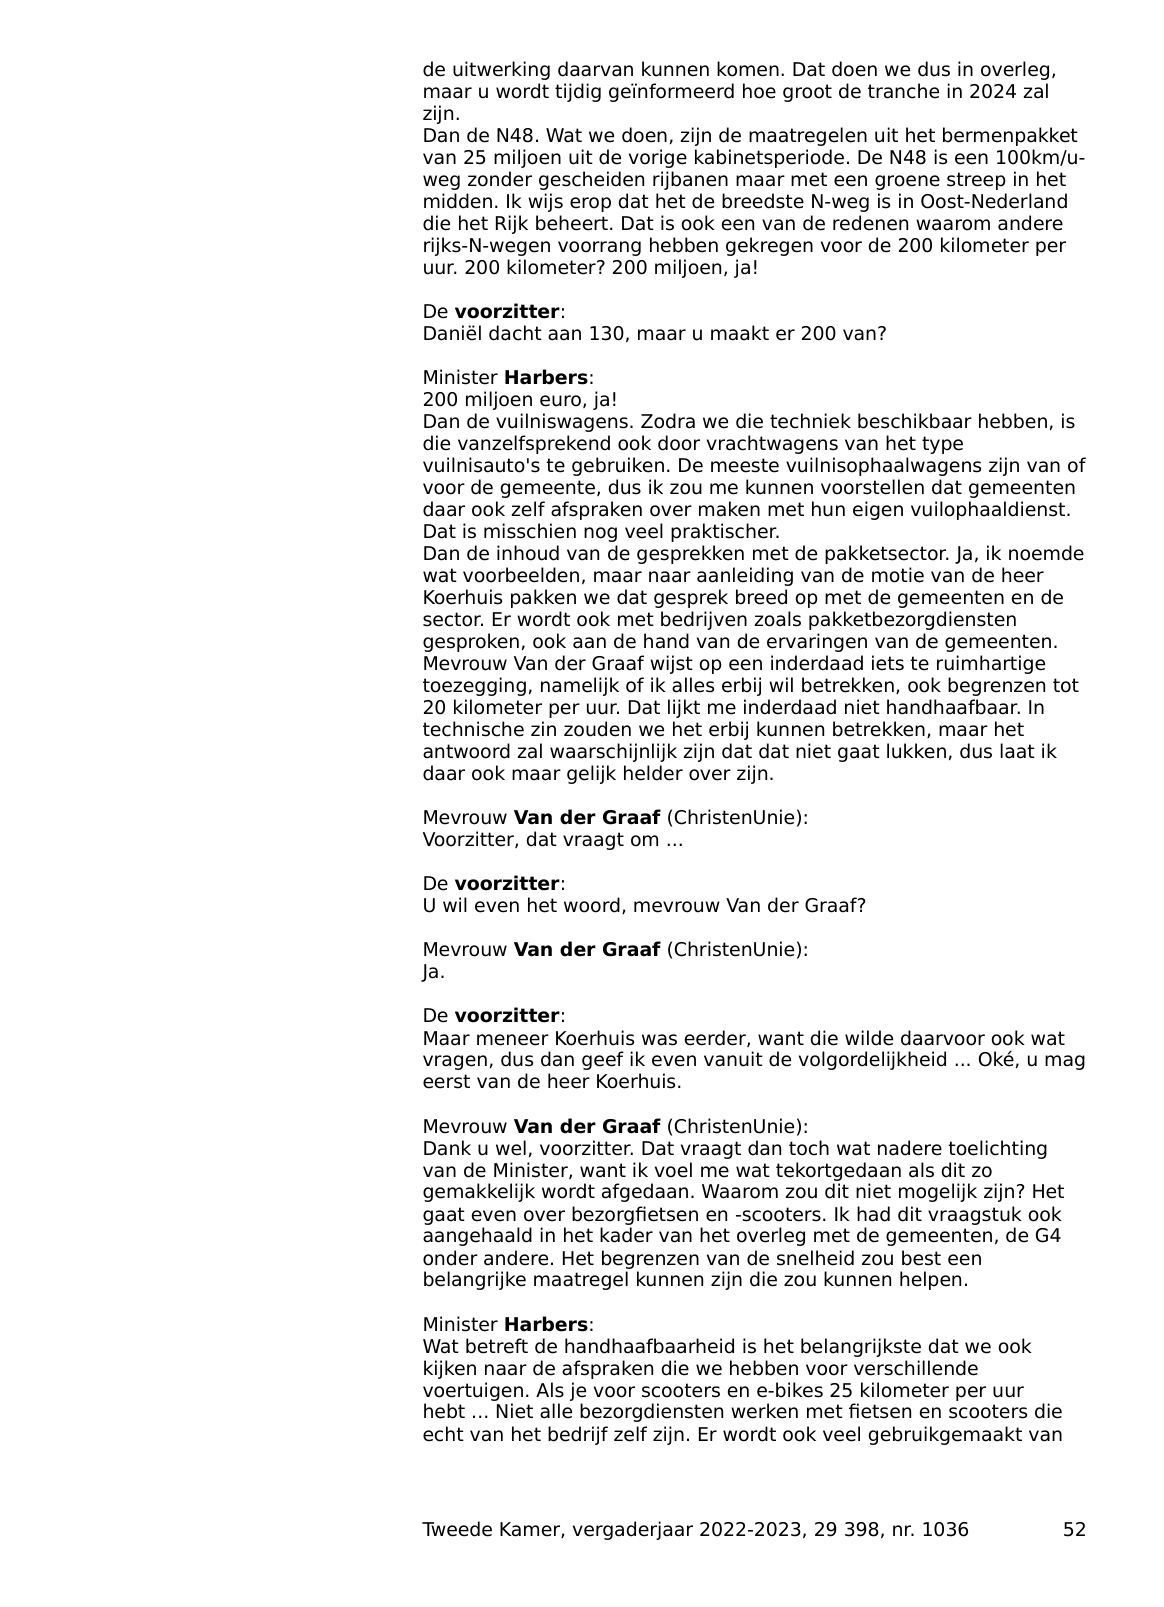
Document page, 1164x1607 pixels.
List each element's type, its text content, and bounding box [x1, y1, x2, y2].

text U wil even het woord, mevrouw Van der Graaf? [422, 895, 1087, 917]
text Maar meneer Koerhuis was eerder, want die wilde daarvoor ook wat vragen, dus dan geef ik even vanuit de volgordelijkheid ... Oké, u mag eerst van de heer Koerhuis. [422, 1027, 1087, 1093]
text Minister Harbers: [422, 367, 1087, 389]
text Minister Harbers: [422, 1313, 1087, 1336]
text Dan de vuilniswagens. Zodra we die techniek beschikbaar hebben, is die vanzelfsprekend ook door vrachtwagens van het type vuilnisauto's te gebruiken. De meeste vuilnisophaalwagens zijn van of voor de gemeente, dus ik zou me kunnen voorstellen dat gemeenten daar ook zelf afspraken over maken met hun eigen vuilophaaldienst. Dat is misschien nog veel praktischer. [422, 411, 1087, 543]
text Mevrouw Van der Graaf wijst op een inderdaad iets te ruimhartige toezegging, namelijk of ik alles erbij wil betrekken, ook begrenzen tot 20 kilometer per uur. Dat lijkt me inderdaad niet handhaafbaar. In technische zin zouden we het erbij kunnen betrekken, maar het antwoord zal waarschijnlijk zijn dat dat niet gaat lukken, dus laat ik daar ook maar gelijk helder over zijn. [422, 653, 1087, 785]
text 200 miljoen euro, ja! [422, 389, 1087, 411]
text Mevrouw Van der Graaf (ChristenUnie): [422, 1116, 1087, 1137]
text Daniël dacht aan 130, maar u maakt er 200 van? [422, 323, 1087, 345]
text Dan de N48. Wat we doen, zijn de maatregelen uit het bermenpakket van 25 miljoen uit de vorige kabinetsperiode. De N48 is een 100km/u-weg zonder gescheiden rijbanen maar met een groene streep in het midden. Ik wijs erop dat het de breedste N-weg is in Oost-Nederland die het Rijk beheert. Dat is ook een van de redenen waarom andere rijks-N-wegen voorrang hebben gekregen voor de 200 kilometer per uur. 200 kilometer? 200 miljoen, ja! [422, 125, 1087, 279]
text Wat betreft de handhaafbaarheid is het belangrijkste dat we ook kijken naar de afspraken die we hebben voor verschillende voertuigen. Als je voor scooters en e-bikes 25 kilometer per uur hebt ... Niet alle bezorgdiensten werken met fietsen en scooters die echt van het bedrijf zelf zijn. Er wordt ook veel gebruikgemaakt van [422, 1336, 1087, 1445]
text Voorzitter, dat vraagt om ... [422, 829, 1087, 851]
text de uitwerking daarvan kunnen komen. Dat doen we dus in overleg, maar u wordt tijdig geïnformeerd hoe groot de tranche in 2024 zal zijn. [422, 59, 1087, 125]
text Dan de inhoud van de gesprekken met de pakketsector. Ja, ik noemde wat voorbeelden, maar naar aanleiding van de motie van de heer Koerhuis pakken we dat gesprek breed op met de gemeenten en de sector. Er wordt ook met bedrijven zoals pakketbezorgdiensten gesproken, ook aan de hand van de ervaringen van de gemeenten. [422, 543, 1087, 653]
text Mevrouw Van der Graaf (ChristenUnie): [422, 939, 1087, 961]
text Dank u wel, voorzitter. Dat vraagt dan toch wat nadere toelichting van de Minister, want ik voel me wat tekortgedaan als dit zo gemakkelijk wordt afgedaan. Waarom zou dit niet mogelijk zijn? Het gaat even over bezorgfietsen en -scooters. Ik had dit vraagstuk ook aangehaald in het kader van het overleg met de gemeenten, de G4 onder andere. Het begrenzen van de snelheid zou best een belangrijke maatregel kunnen zijn die zou kunnen helpen. [422, 1137, 1087, 1291]
text Ja. [422, 961, 1087, 983]
text De voorzitter: [422, 1005, 1087, 1027]
text Mevrouw Van der Graaf (ChristenUnie): [422, 807, 1087, 829]
text De voorzitter: [422, 873, 1087, 895]
text De voorzitter: [422, 301, 1087, 323]
